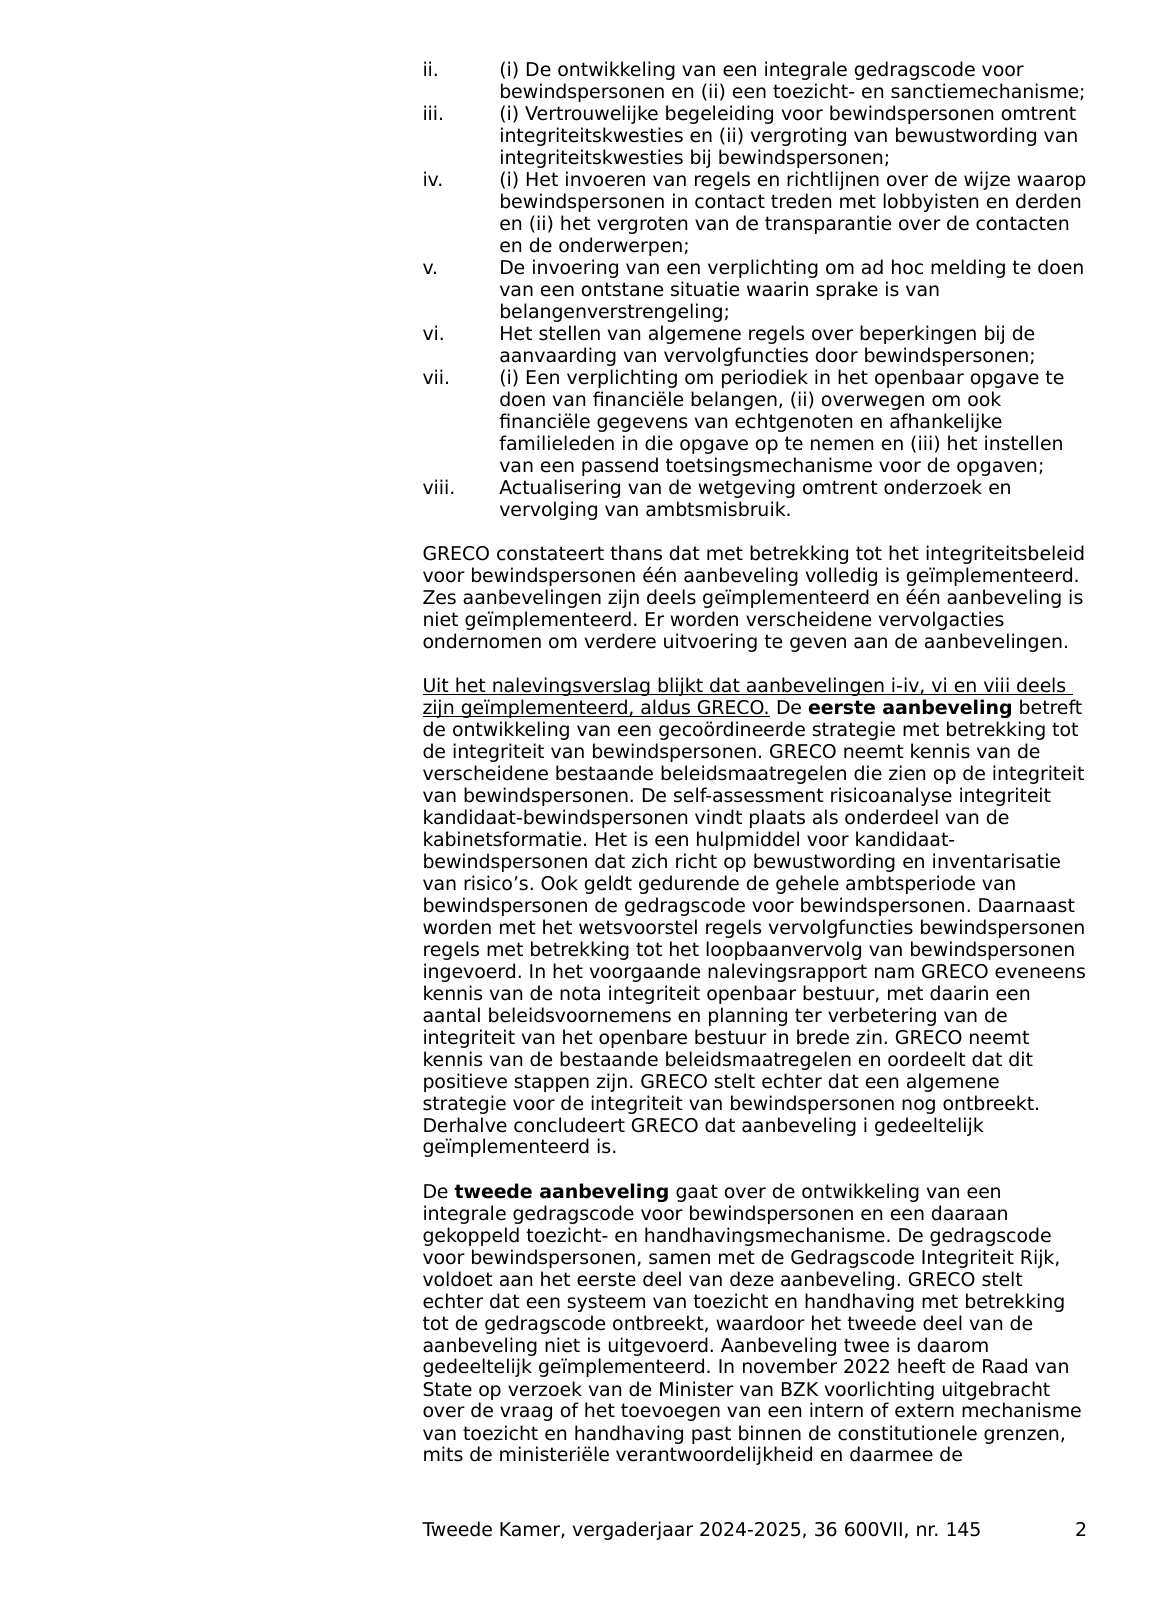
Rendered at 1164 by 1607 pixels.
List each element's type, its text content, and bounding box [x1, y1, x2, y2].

text iv. (i) Het invoeren van regels en richtlijnen over de wijze waarop bewindspersonen in contact treden met lobbyisten en derden en (ii) het vergroten van de transparantie over de contacten en de onderwerpen; [422, 169, 1087, 257]
text vi. Het stellen van algemene regels over beperkingen bij de aanvaarding van vervolgfuncties door bewindspersonen; [422, 323, 1087, 367]
text vii. (i) Een verplichting om periodiek in het openbaar opgave te doen van financiële belangen, (ii) overwegen om ook financiële gegevens van echtgenoten en afhankelijke familieleden in die opgave op te nemen en (iii) het instellen van een passend toetsingsmechanisme voor de opgaven; [422, 367, 1087, 477]
text iii. (i) Vertrouwelijke begeleiding voor bewindspersonen omtrent integriteitskwesties en (ii) vergroting van bewustwording van integriteitskwesties bij bewindspersonen; [422, 103, 1087, 169]
text ii. (i) De ontwikkeling van een integrale gedragscode voor bewindspersonen en (ii) een toezicht- en sanctiemechanisme; [422, 59, 1087, 103]
text De tweede aanbeveling gaat over de ontwikkeling van een integrale gedragscode voor bewindspersonen en een daaraan gekoppeld toezicht- en handhavingsmechanisme. De gedragscode voor bewindspersonen, samen met de Gedragscode Integriteit Rijk, voldoet aan het eerste deel van deze aanbeveling. GRECO stelt echter dat een systeem van toezicht en handhaving met betrekking tot de gedragscode ontbreekt, waardoor het tweede deel van de aanbeveling niet is uitgevoerd. Aanbeveling twee is daarom gedeeltelijk geïmplementeerd. In november 2022 heeft de Raad van State op verzoek van de Minister van BZK voorlichting uitgebracht over de vraag of het toevoegen van een intern of extern mechanisme van toezicht en handhaving past binnen de constitutionele grenzen, mits de ministeriële verantwoordelijkheid en daarmee de [422, 1181, 1087, 1466]
text Uit het nalevingsverslag blijkt dat aanbevelingen i-iv, vi en viii deels zijn geïmplementeerd, aldus GRECO. De eerste aanbeveling betreft de ontwikkeling van een gecoördineerde strategie met betrekking tot de integriteit van bewindspersonen. GRECO neemt kennis van de verscheidene bestaande beleidsmaatregelen die zien op de integriteit van bewindspersonen. De self-assessment risicoanalyse integriteit kandidaat-bewindspersonen vindt plaats als onderdeel van de kabinetsformatie. Het is een hulpmiddel voor kandidaat-bewindspersonen dat zich richt op bewustwording en inventarisatie van risico’s. Ook geldt gedurende de gehele ambtsperiode van bewindspersonen de gedragscode voor bewindspersonen. Daarnaast worden met het wetsvoorstel regels vervolgfuncties bewindspersonen regels met betrekking tot het loopbaanvervolg van bewindspersonen ingevoerd. In het voorgaande nalevingsrapport nam GRECO eveneens kennis van de nota integriteit openbaar bestuur, met daarin een aantal beleidsvoornemens en planning ter verbetering van de integriteit van het openbare bestuur in brede zin. GRECO neemt kennis van de bestaande beleidsmaatregelen en oordeelt dat dit positieve stappen zijn. GRECO stelt echter dat een algemene strategie voor de integriteit van bewindspersonen nog ontbreekt. Derhalve concludeert GRECO dat aanbeveling i gedeeltelijk geïmplementeerd is. [422, 675, 1087, 1158]
text viii. Actualisering van de wetgeving omtrent onderzoek en vervolging van ambtsmisbruik. [422, 477, 1087, 521]
text v. De invoering van een verplichting om ad hoc melding te doen van een ontstane situatie waarin sprake is van belangenverstrengeling; [422, 257, 1087, 323]
text GRECO constateert thans dat met betrekking tot het integriteitsbeleid voor bewindspersonen één aanbeveling volledig is geïmplementeerd. Zes aanbevelingen zijn deels geïmplementeerd en één aanbeveling is niet geïmplementeerd. Er worden verscheidene vervolgacties ondernomen om verdere uitvoering te geven aan de aanbevelingen. [422, 543, 1087, 653]
